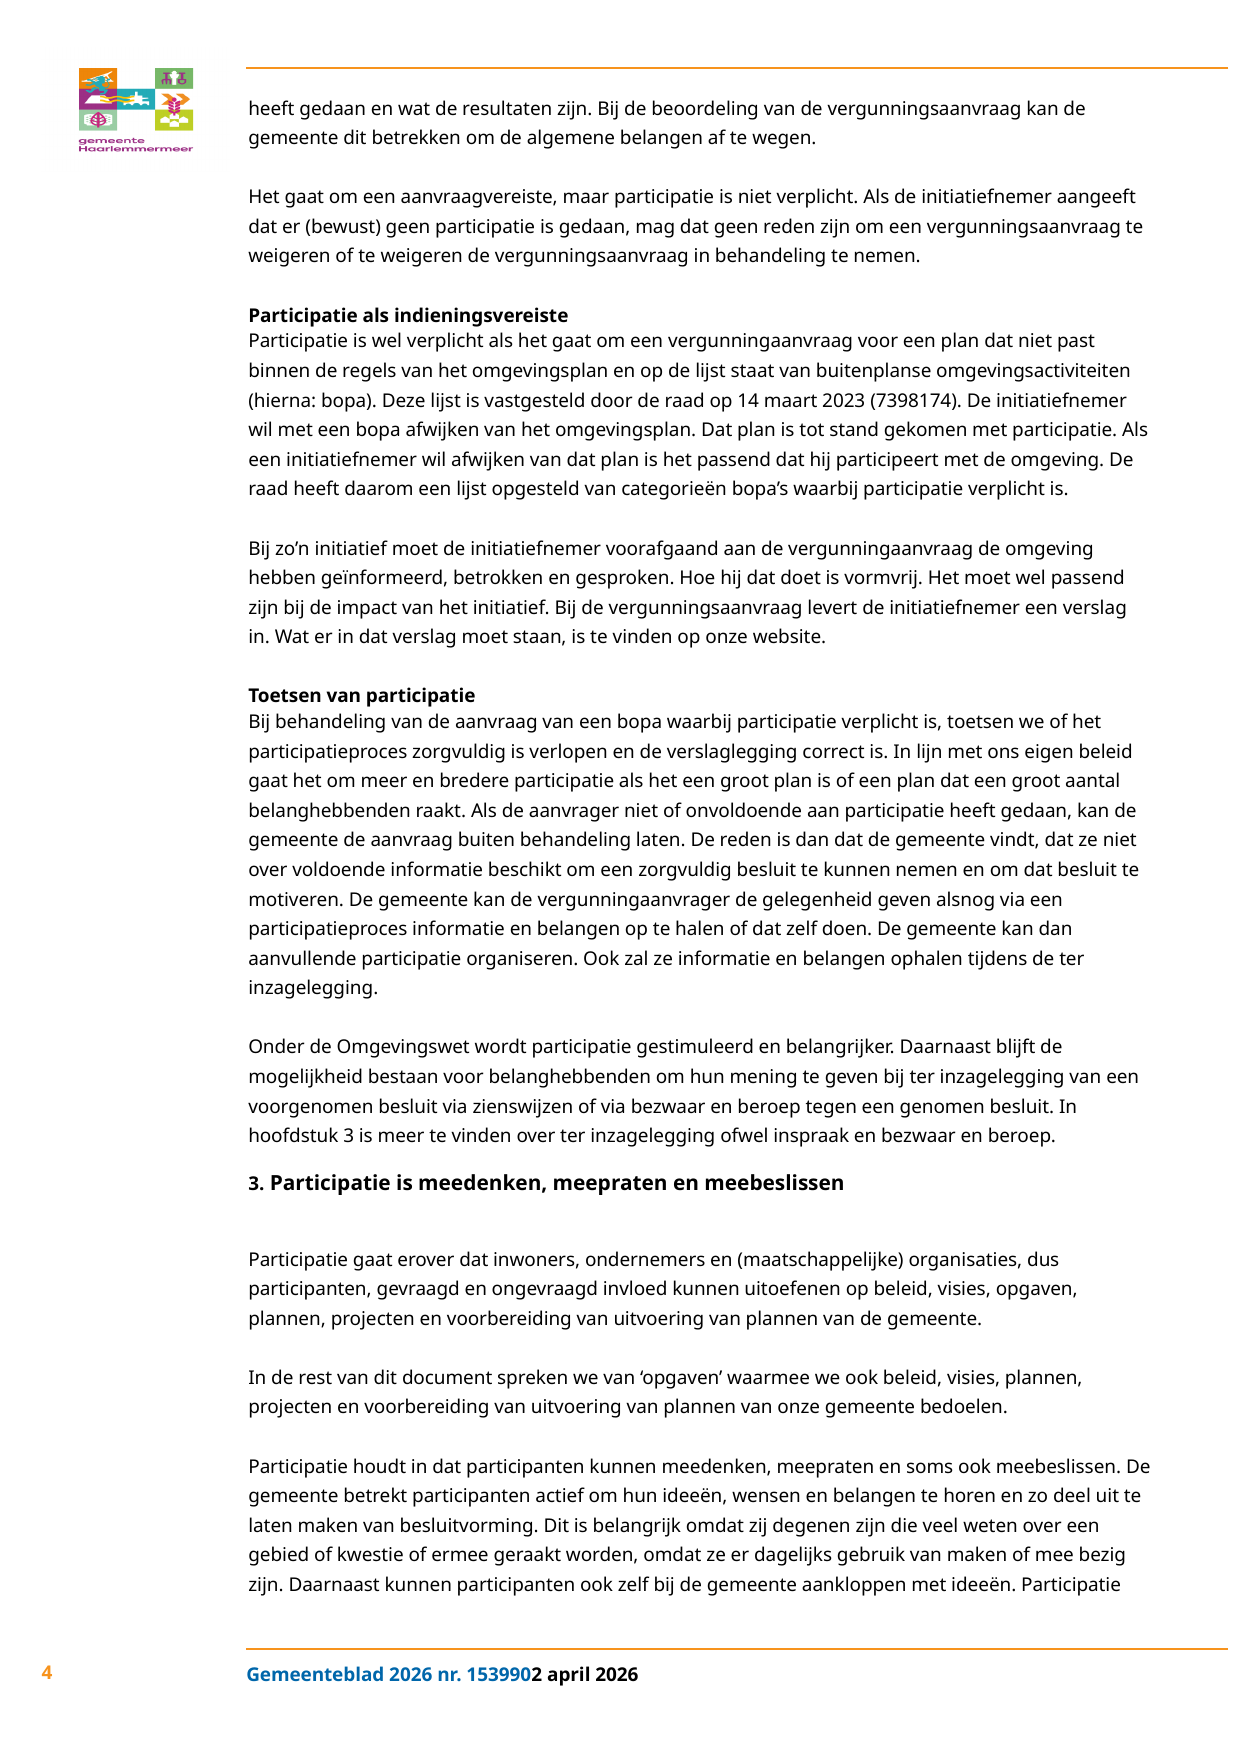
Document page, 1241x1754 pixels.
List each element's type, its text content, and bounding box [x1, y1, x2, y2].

text 3. Participatie is meedenken, meepraten en meebeslissen [248, 1168, 1152, 1197]
picture [41, 47, 231, 172]
text heeft gedaan en wat de resultaten zijn. Bij de beoordeling van de vergunningsaanvraag kan de gemeente dit betrekken om de algemene belangen af te wegen. [248, 95, 1152, 150]
text Bij behandeling van de aanvraag van een bopa waarbij participatie verplicht is, toetsen we of het participatieproces zorgvuldig is verlopen en de verslaglegging correct is. In lijn met ons eigen beleid gaat het om meer en bredere participatie als het een groot plan is of een plan dat een groot aantal belanghebbenden raakt. Als de aanvrager niet of onvoldoende aan participatie heeft gedaan, kan de gemeente de aanvraag buiten behandeling laten. De reden is dan dat de gemeente vindt, dat ze niet over voldoende informatie beschikt om een zorgvuldig besluit te kunnen nemen en om dat besluit te motiveren. De gemeente kan de vergunningaanvrager de gelegenheid geven alsnog via een participatieproces informatie en belangen op te halen of dat zelf doen. De gemeente kan dan aanvullende participatie organiseren. Ook zal ze informatie en belangen ophalen tijdens de ter inzagelegging. [248, 708, 1152, 1000]
text Het gaat om een aanvraagvereiste, maar participatie is niet verplicht. Als de initiatiefnemer aangeeft dat er (bewust) geen participatie is gedaan, mag dat geen reden zijn om een vergunningsaanvraag te weigeren of te weigeren de vergunningsaanvraag in behandeling te nemen. [248, 183, 1152, 268]
text Participatie als indieningsvereiste [248, 302, 1152, 328]
text Onder de Omgevingswet wordt participatie gestimuleerd en belangrijker. Daarnaast blijft de mogelijkheid bestaan voor belanghebbenden om hun mening te geven bij ter inzagelegging van een voorgenomen besluit via zienswijzen of via bezwaar en beroep tegen een genomen besluit. In hoofdstuk 3 is meer te vinden over ter inzagelegging ofwel inspraak en bezwaar en beroep. [248, 1034, 1152, 1148]
text Toetsen van participatie [248, 683, 1152, 708]
text Bij zo’n initiatief moet de initiatiefnemer voorafgaand aan de vergunningaanvraag de omgeving hebben geïnformeerd, betrokken en gesproken. Hoe hij dat doet is vormvrij. Het moet wel passend zijn bij de impact van het initiatief. Bij de vergunningsaanvraag levert de initiatiefnemer een verslag in. Wat er in dat verslag moet staan, is te vinden op onze website. [248, 535, 1152, 649]
text In de rest van dit document spreken we van ‘opgaven’ waarmee we ook beleid, visies, plannen, projecten en voorbereiding van uitvoering van plannen van onze gemeente bedoelen. [248, 1364, 1152, 1419]
text Participatie is wel verplicht als het gaat om een vergunningaanvraag voor een plan dat niet past binnen de regels van het omgevingsplan en op de lijst staat van buitenplanse omgevingsactiviteiten (hierna: bopa). Deze lijst is vastgesteld door de raad op 14 maart 2023 (7398174). De initiatiefnemer wil met een bopa afwijken van het omgevingsplan. Dat plan is tot stand gekomen met participatie. Als een initiatiefnemer wil afwijken van dat plan is het passend dat hij participeert met de omgeving. De raad heeft daarom een lijst opgesteld van categorieën bopa’s waarbij participatie verplicht is. [248, 328, 1152, 501]
text Participatie houdt in dat participanten kunnen meedenken, meepraten en soms ook meebeslissen. De gemeente betrekt participanten actief om hun ideeën, wensen en belangen te horen en zo deel uit te laten maken van besluitvorming. Dit is belangrijk omdat zij degenen zijn die veel weten over een gebied of kwestie of ermee geraakt worden, omdat ze er dagelijks gebruik van maken of mee bezig zijn. Daarnaast kunnen participanten ook zelf bij de gemeente aankloppen met ideeën. Participatie [248, 1453, 1152, 1597]
text Participatie gaat erover dat inwoners, ondernemers en (maatschappelijke) organisaties, dus participanten, gevraagd en ongevraagd invloed kunnen uitoefenen op beleid, visies, opgaven, plannen, projecten en voorbereiding van uitvoering van plannen van de gemeente. [248, 1246, 1152, 1331]
